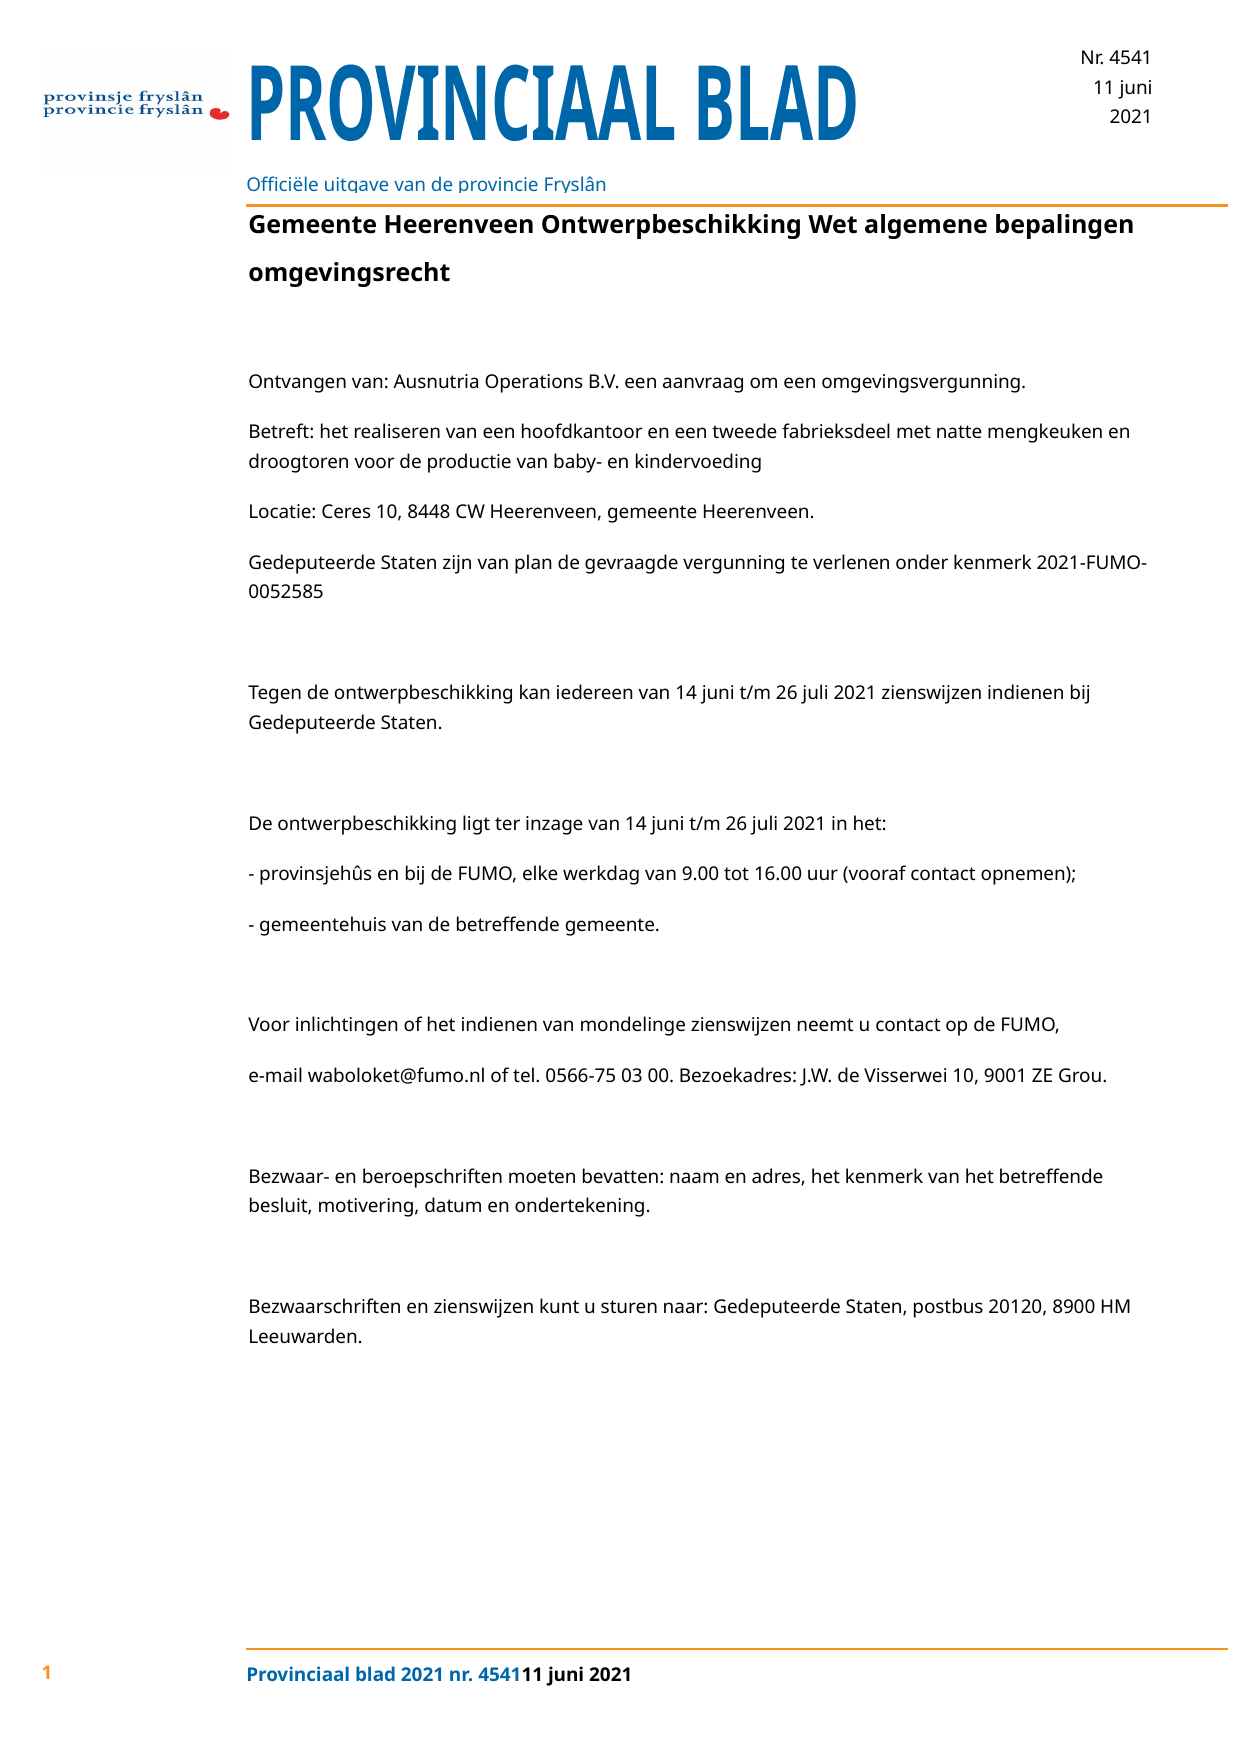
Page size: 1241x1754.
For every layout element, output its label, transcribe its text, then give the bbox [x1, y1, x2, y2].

text Ontvangen van: Ausnutria Operations B.V. een aanvraag om een omgevingsvergunning. [248, 368, 1152, 394]
text - gemeentehuis van de betreffende gemeente. [248, 911, 1152, 937]
text Tegen de ontwerpbeschikking kan iedereen van 14 juni t/m 26 juli 2021 zienswijzen indienen bij Gedeputeerde Staten. [248, 679, 1152, 735]
text Bezwaarschriften en zienswijzen kunt u sturen naar: Gedeputeerde Staten, postbus 20120, 8900 HM Leeuwarden. [248, 1293, 1152, 1349]
picture [41, 47, 231, 172]
text - provinsjehûs en bij de FUMO, elke werkdag van 9.00 tot 16.00 uur (vooraf contact opnemen); [248, 860, 1152, 886]
text Betreft: het realiseren van een hoofdkantoor en een tweede fabrieksdeel met natte mengkeuken en droogtoren voor de productie van baby- en kindervoeding [248, 419, 1152, 474]
text Gedeputeerde Staten zijn van plan de gevraagde vergunning te verlenen onder kenmerk 2021-FUMO-0052585 [248, 549, 1152, 604]
text Voor inlichtingen of het indienen van mondelinge zienswijzen neemt u contact op de FUMO, [248, 1012, 1152, 1037]
text Gemeente Heerenveen Ontwerpbeschikking Wet algemene bepalingen omgevingsrecht [248, 207, 1152, 288]
text Locatie: Ceres 10, 8448 CW Heerenveen, gemeente Heerenveen. [248, 499, 1152, 524]
text Bezwaar- en beroepschriften moeten bevatten: naam en adres, het kenmerk van het betreffende besluit, motivering, datum en ondertekening. [248, 1163, 1152, 1218]
text De ontwerpbeschikking ligt ter inzage van 14 juni t/m 26 juli 2021 in het: [248, 810, 1152, 836]
text e-mail waboloket@fumo.nl of tel. 0566-75 03 00. Bezoekadres: J.W. de Visserwei 10, 9001 ZE Grou. [248, 1062, 1152, 1088]
